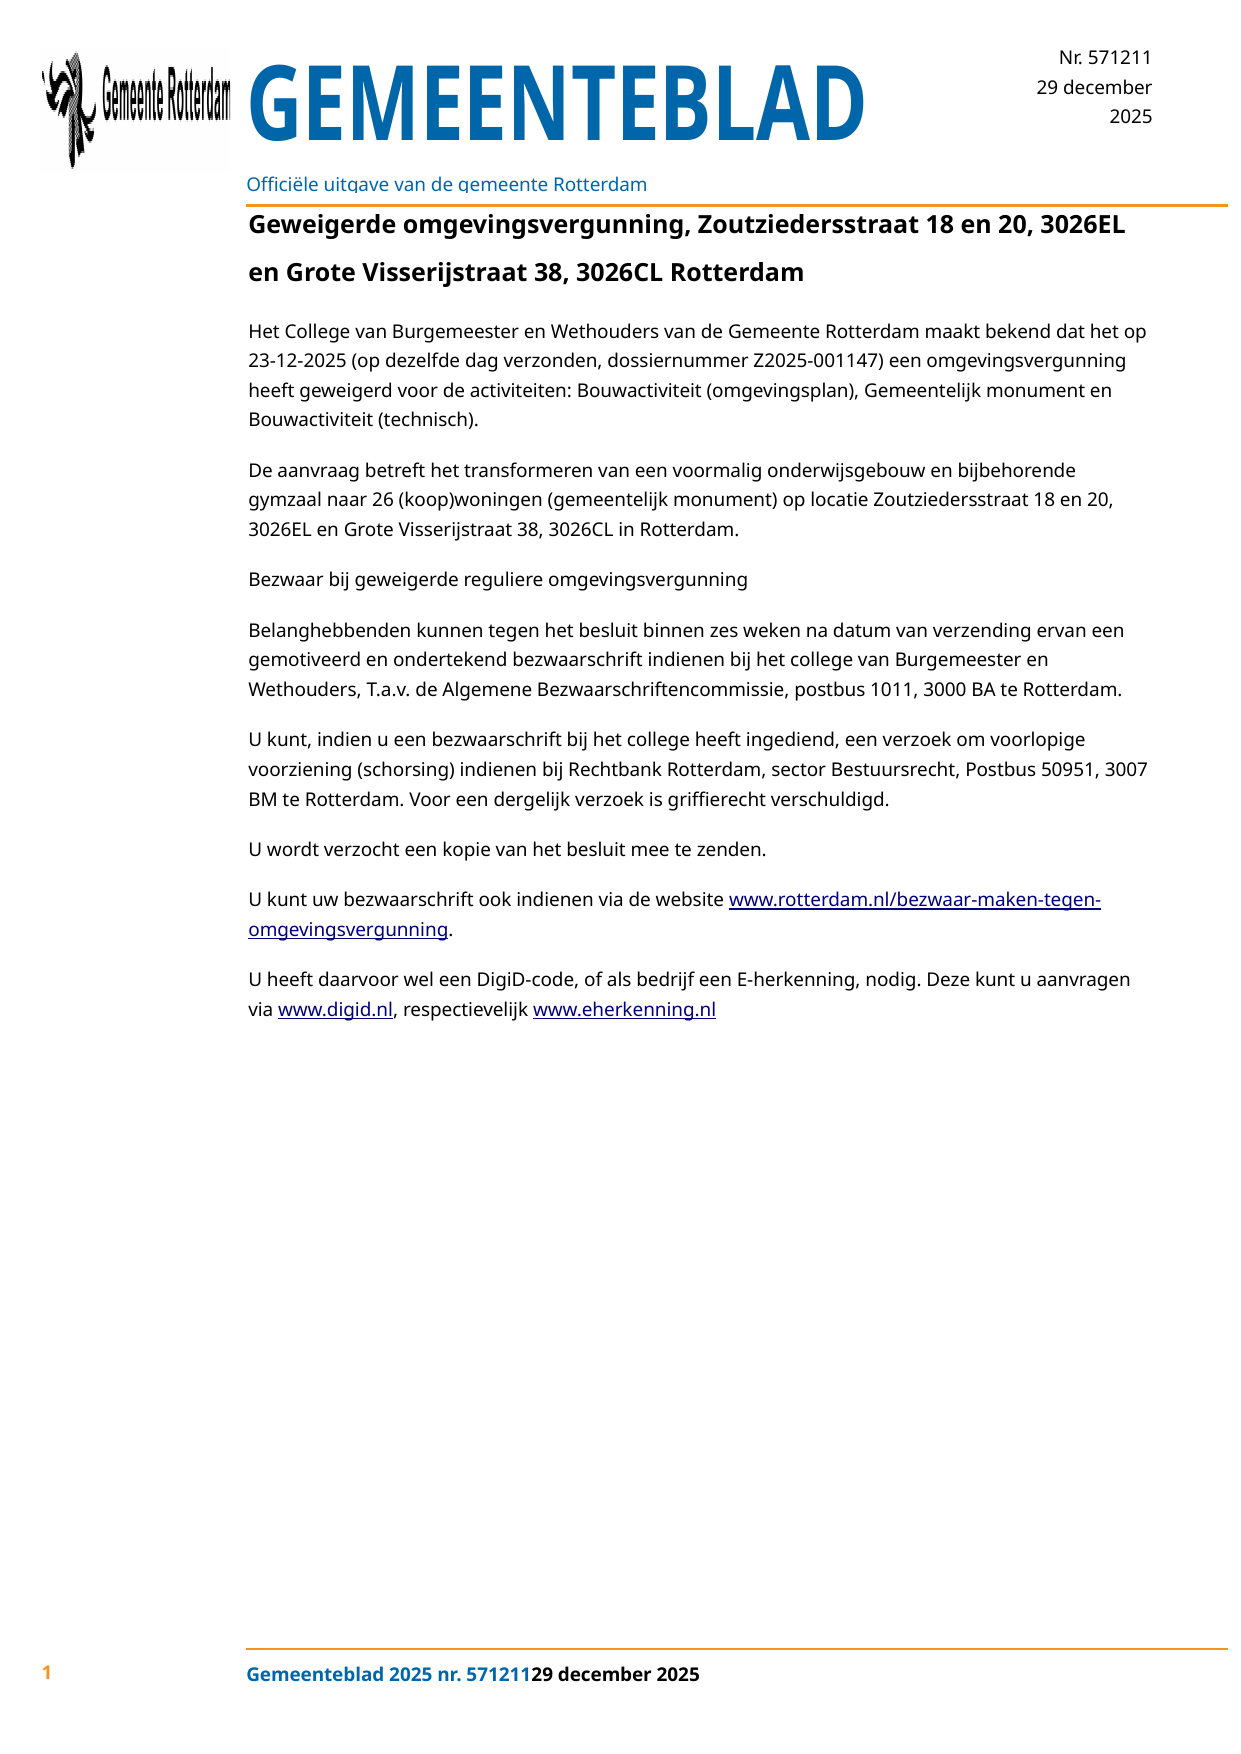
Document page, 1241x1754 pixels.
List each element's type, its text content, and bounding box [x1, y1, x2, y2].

text Geweigerde omgevingsvergunning, Zoutziedersstraat 18 en 20, 3026EL en Grote Visserijstraat 38, 3026CL Rotterdam [248, 207, 1152, 288]
text U kunt uw bezwaarschrift ook indienen via de website www.rotterdam.nl/bezwaar-maken-tegen-omgevingsvergunning. [248, 887, 1152, 942]
text Bezwaar bij geweigerde reguliere omgevingsvergunning [248, 567, 1152, 592]
text U wordt verzocht een kopie van het besluit mee te zenden. [248, 836, 1152, 862]
text Het College van Burgemeester en Wethouders van de Gemeente Rotterdam maakt bekend dat het op 23-12-2025 (op dezelfde dag verzonden, dossiernummer Z2025-001147) een omgevingsvergunning heeft geweigerd voor de activiteiten: Bouwactiviteit (omgevingsplan), Gemeentelijk monument en Bouwactiviteit (technisch). [248, 318, 1152, 432]
text U kunt, indien u een bezwaarschrift bij het college heeft ingediend, een verzoek om voorlopige voorziening (schorsing) indienen bij Rechtbank Rotterdam, sector Bestuursrecht, Postbus 50951, 3007 BM te Rotterdam. Voor een dergelijk verzoek is griffierecht verschuldigd. [248, 727, 1152, 812]
text U heeft daarvoor wel een DigiD-code, of als bedrijf een E-herkenning, nodig. Deze kunt u aanvragen via www.digid.nl, respectievelijk www.eherkenning.nl [248, 967, 1152, 1022]
text Belanghebbenden kunnen tegen het besluit binnen zes weken na datum van verzending ervan een gemotiveerd en ondertekend bezwaarschrift indienen bij het college van Burgemeester en Wethouders, T.a.v. de Algemene Bezwaarschriftencommissie, postbus 1011, 3000 BA te Rotterdam. [248, 617, 1152, 702]
text De aanvraag betreft het transformeren van een voormalig onderwijsgebouw en bijbehorende gymzaal naar 26 (koop)woningen (gemeentelijk monument) op locatie Zoutziedersstraat 18 en 20, 3026EL en Grote Visserijstraat 38, 3026CL in Rotterdam. [248, 457, 1152, 542]
picture [41, 47, 231, 172]
